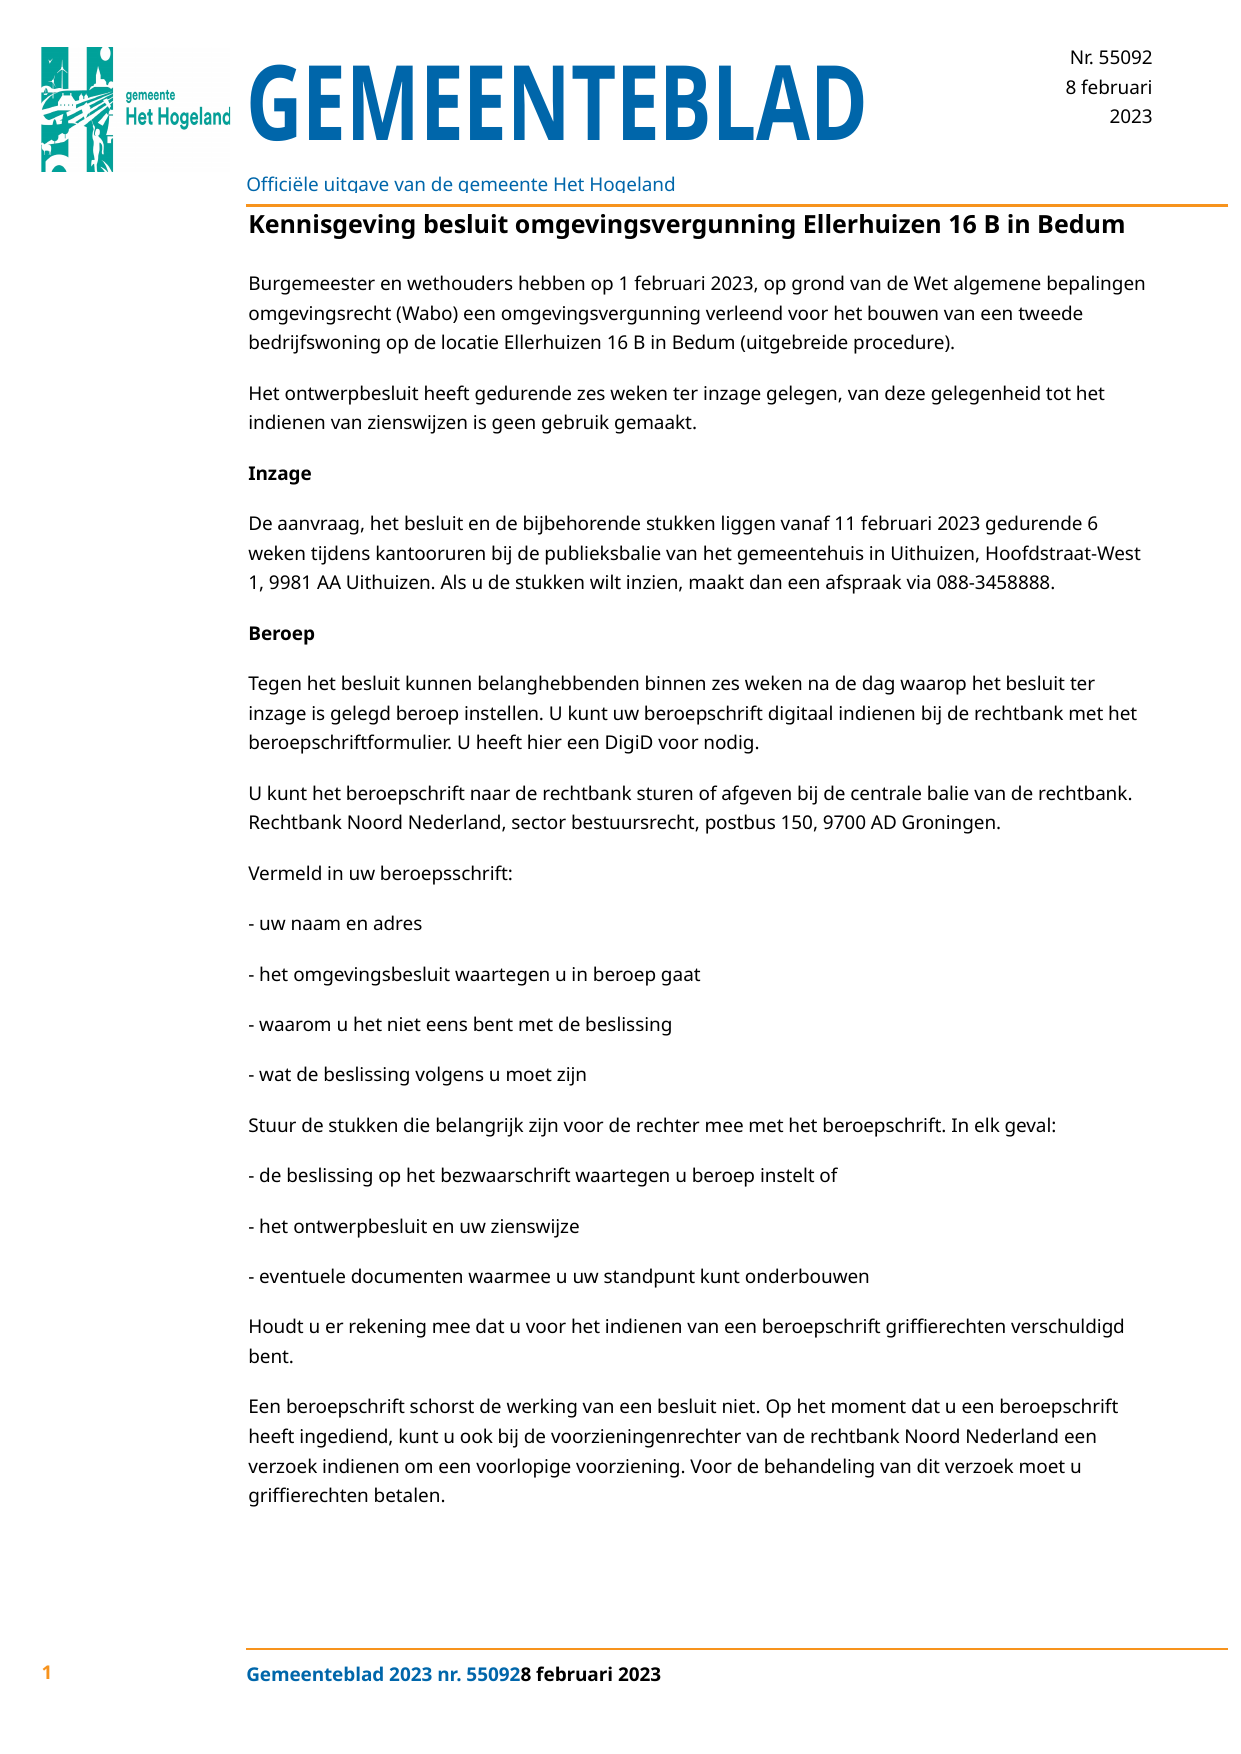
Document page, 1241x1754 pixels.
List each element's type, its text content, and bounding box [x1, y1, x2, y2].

text Houdt u er rekening mee dat u voor het indienen van een beroepschrift griffierechten verschuldigd bent. [248, 1314, 1152, 1369]
text - uw naam en adres [248, 910, 1152, 936]
text Vermeld in uw beroepsschrift: [248, 860, 1152, 886]
text - het ontwerpbesluit en uw zienswijze [248, 1213, 1152, 1238]
text - het omgevingsbesluit waartegen u in beroep gaat [248, 961, 1152, 986]
text Het ontwerpbesluit heeft gedurende zes weken ter inzage gelegen, van deze gelegenheid tot het indienen van zienswijzen is geen gebruik gemaakt. [248, 380, 1152, 435]
text Inzage [248, 460, 1152, 486]
text - de beslissing op het bezwaarschrift waartegen u beroep instelt of [248, 1162, 1152, 1188]
text U kunt het beroepschrift naar de rechtbank sturen of afgeven bij de centrale balie van de rechtbank. Rechtbank Noord Nederland, sector bestuursrecht, postbus 150, 9700 AD Groningen. [248, 780, 1152, 835]
text Beroep [248, 620, 1152, 646]
text - wat de beslissing volgens u moet zijn [248, 1062, 1152, 1087]
text De aanvraag, het besluit en de bijbehorende stukken liggen vanaf 11 februari 2023 gedurende 6 weken tijdens kantooruren bij de publieksbalie van het gemeentehuis in Uithuizen, Hoofdstraat-West 1, 9981 AA Uithuizen. Als u de stukken wilt inzien, maakt dan een afspraak via 088-3458888. [248, 510, 1152, 595]
text Een beroepschrift schorst de werking van een besluit niet. Op het moment dat u een beroepschrift heeft ingediend, kunt u ook bij de voorzieningenrechter van de rechtbank Noord Nederland een verzoek indienen om een voorlopige voorziening. Voor de behandeling van dit verzoek moet u griffierechten betalen. [248, 1394, 1152, 1508]
text Burgemeester en wethouders hebben op 1 februari 2023, op grond van de Wet algemene bepalingen omgevingsrecht (Wabo) een omgevingsvergunning verleend voor het bouwen van een tweede bedrijfswoning op de locatie Ellerhuizen 16 B in Bedum (uitgebreide procedure). [248, 270, 1152, 355]
text Stuur de stukken die belangrijk zijn voor de rechter mee met het beroepschrift. In elk geval: [248, 1112, 1152, 1138]
text Tegen het besluit kunnen belanghebbenden binnen zes weken na de dag waarop het besluit ter inzage is gelegd beroep instellen. U kunt uw beroepschrift digitaal indienen bij de rechtbank met het beroepschriftformulier. U heeft hier een DigiD voor nodig. [248, 670, 1152, 755]
picture [41, 47, 231, 172]
text Kennisgeving besluit omgevingsvergunning Ellerhuizen 16 B in Bedum [248, 207, 1152, 241]
text - eventuele documenten waarmee u uw standpunt kunt onderbouwen [248, 1263, 1152, 1289]
text - waarom u het niet eens bent met de beslissing [248, 1011, 1152, 1037]
